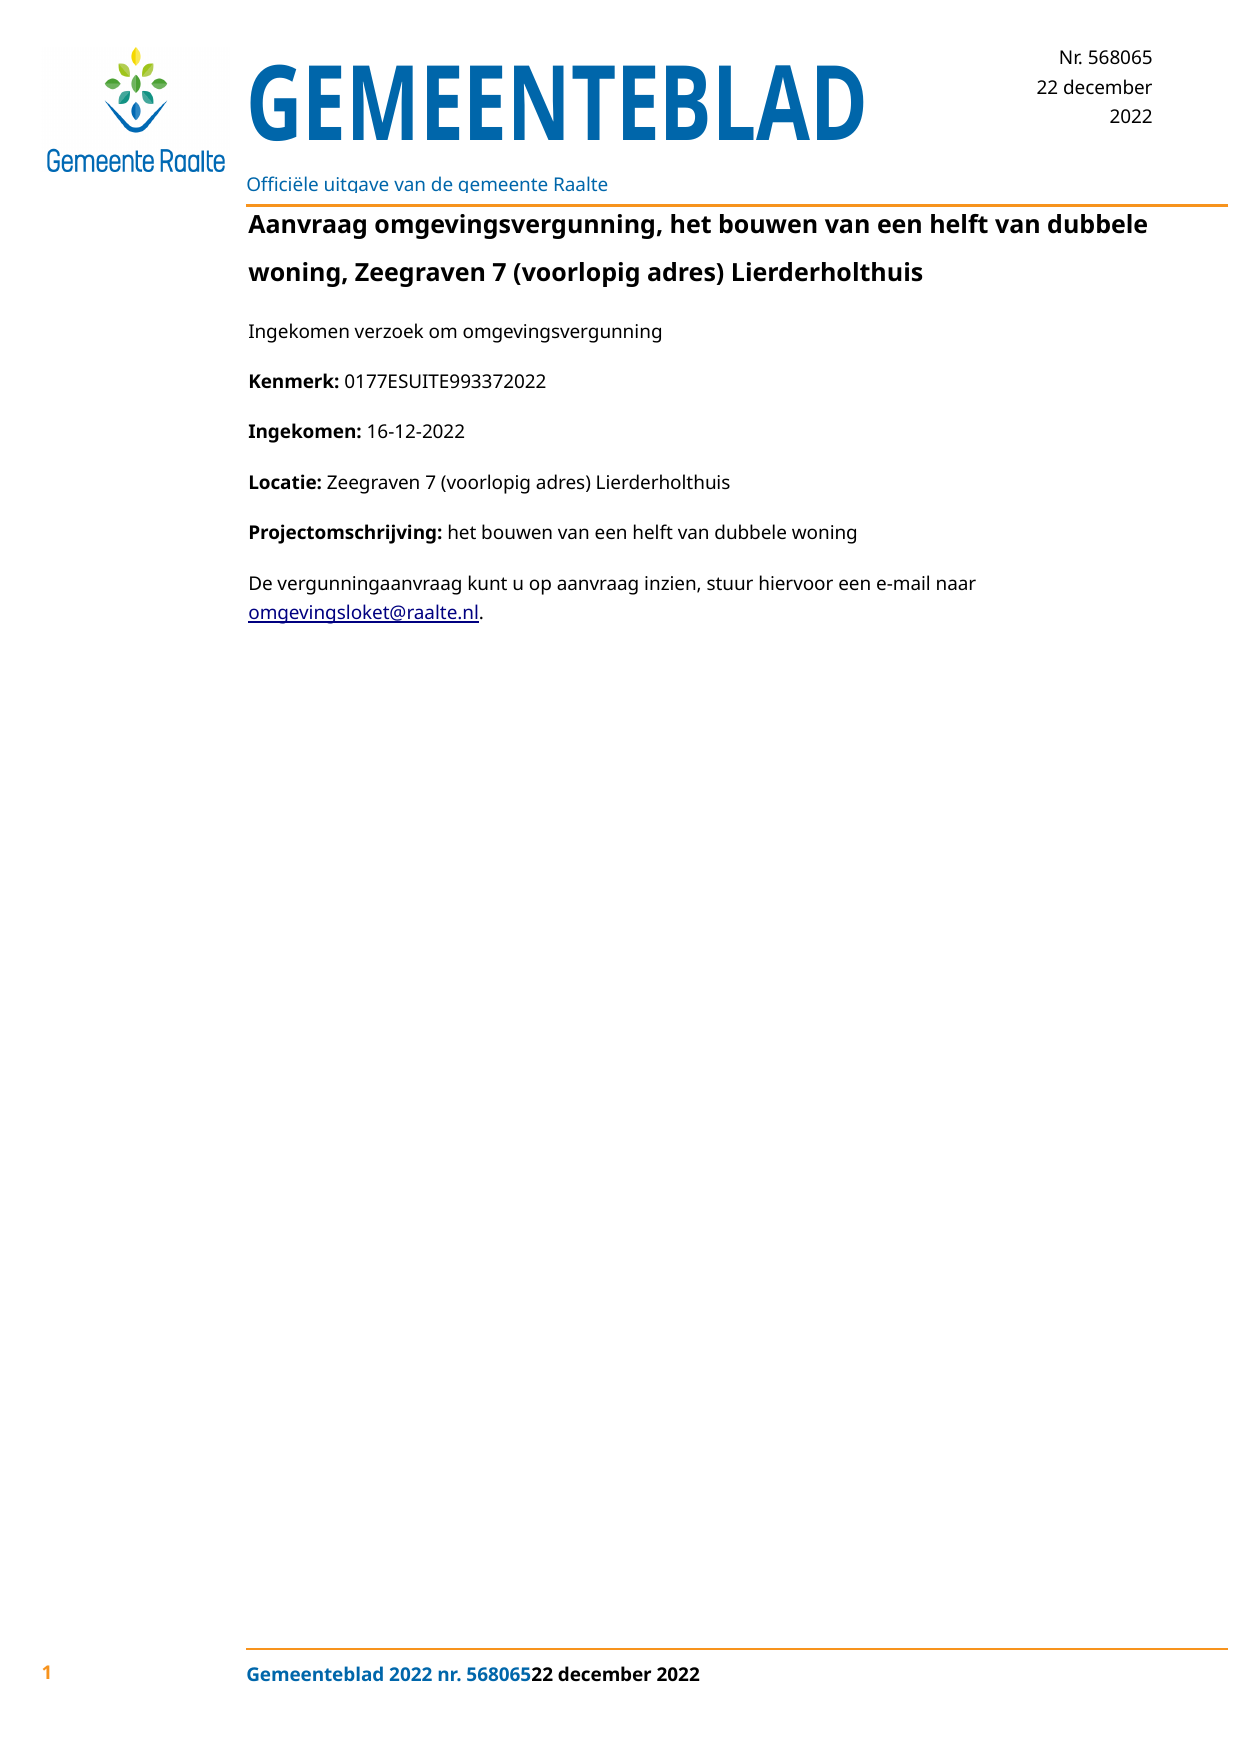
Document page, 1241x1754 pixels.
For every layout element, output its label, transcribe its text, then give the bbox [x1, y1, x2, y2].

text Ingekomen verzoek om omgevingsvergunning [248, 318, 1152, 344]
text Aanvraag omgevingsvergunning, het bouwen van een helft van dubbele woning, Zeegraven 7 (voorlopig adres) Lierderholthuis [248, 207, 1152, 288]
text Projectomschrijving: het bouwen van een helft van dubbele woning [248, 519, 1152, 545]
text Locatie: Zeegraven 7 (voorlopig adres) Lierderholthuis [248, 469, 1152, 495]
picture [41, 47, 231, 172]
text Kenmerk: 0177ESUITE993372022 [248, 368, 1152, 394]
text Ingekomen: 16-12-2022 [248, 419, 1152, 444]
text De vergunningaanvraag kunt u op aanvraag inzien, stuur hiervoor een e-mail naar omgevingsloket@raalte.nl. [248, 570, 1152, 625]
